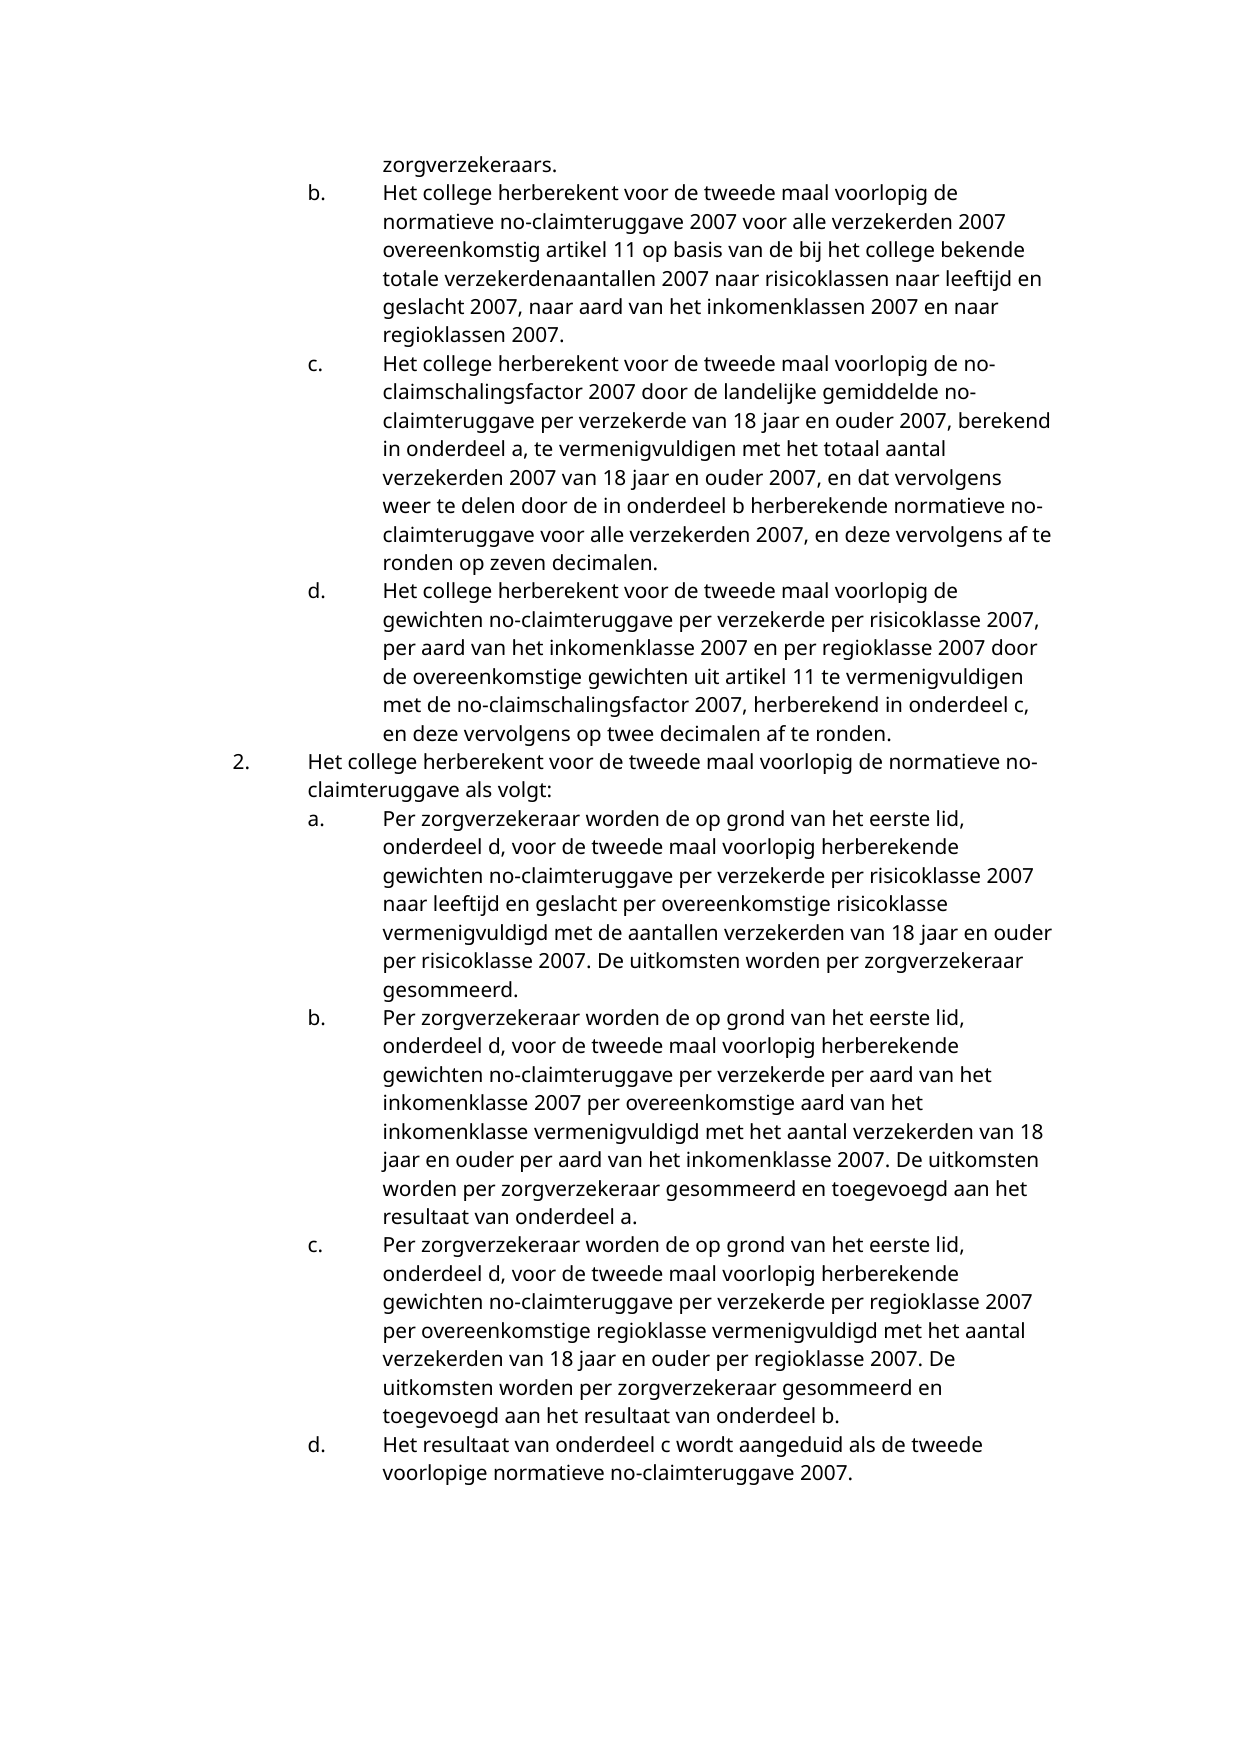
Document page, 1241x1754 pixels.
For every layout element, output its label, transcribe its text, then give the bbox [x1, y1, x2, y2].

list Het college herberekent voor de tweede maal voorlopig de gewichten no-claimteruggave per verzekerde per risicoklasse 2007, per aard van het inkomenklasse 2007 en per regioklasse 2007 door de overeenkomstige gewichten uit artikel 11 te vermenigvuldigen met de no-claimschalingsfactor 2007, herberekend in onderdeel c, en deze vervolgens op twee decimalen af te ronden. [307, 577, 1053, 747]
list Per zorgverzekeraar worden de op grond van het eerste lid, onderdeel d, voor de tweede maal voorlopig herberekende gewichten no-claimteruggave per verzekerde per risicoklasse 2007 naar leeftijd en geslacht per overeenkomstige risicoklasse vermenigvuldigd met de aantallen verzekerden van 18 jaar en ouder per risicoklasse 2007. De uitkomsten worden per zorgverzekeraar gesommeerd. [307, 804, 1053, 1003]
list Per zorgverzekeraar worden de op grond van het eerste lid, onderdeel d, voor de tweede maal voorlopig herberekende gewichten no-claimteruggave per verzekerde per regioklasse 2007 per overeenkomstige regioklasse vermenigvuldigd met het aantal verzekerden van 18 jaar en ouder per regioklasse 2007. De uitkomsten worden per zorgverzekeraar gesommeerd en toegevoegd aan het resultaat van onderdeel b. [307, 1231, 1053, 1430]
list Per zorgverzekeraar worden de op grond van het eerste lid, onderdeel d, voor de tweede maal voorlopig herberekende gewichten no-claimteruggave per verzekerde per aard van het inkomenklasse 2007 per overeenkomstige aard van het inkomenklasse vermenigvuldigd met het aantal verzekerden van 18 jaar en ouder per aard van het inkomenklasse 2007. De uitkomsten worden per zorgverzekeraar gesommeerd en toegevoegd aan het resultaat van onderdeel a. [307, 1003, 1053, 1231]
list Het resultaat van onderdeel c wordt aangeduid als de tweede voorlopige normatieve no-claimteruggave 2007. [307, 1430, 1053, 1487]
list Het college herberekent voor de tweede maal voorlopig de normatieve no-claimteruggave 2007 voor alle verzekerden 2007 overeenkomstig artikel 11 op basis van de bij het college bekende totale verzekerdenaantallen 2007 naar risicoklassen naar leeftijd en geslacht 2007, naar aard van het inkomenklassen 2007 en naar regioklassen 2007. [307, 178, 1053, 349]
list Het college herberekent voor de tweede maal voorlopig de no-claimschalingsfactor 2007 door de landelijke gemiddelde no-claimteruggave per verzekerde van 18 jaar en ouder 2007, berekend in onderdeel a, te vermenigvuldigen met het totaal aantal verzekerden 2007 van 18 jaar en ouder 2007, en dat vervolgens weer te delen door de in onderdeel b herberekende normatieve no-claimteruggave voor alle verzekerden 2007, en deze vervolgens af te ronden op zeven decimalen. [307, 349, 1053, 577]
list zorgverzekeraars. [307, 150, 1053, 178]
list Het college herberekent voor de tweede maal voorlopig de normatieve no-claimteruggave als volgt: [232, 747, 1053, 804]
